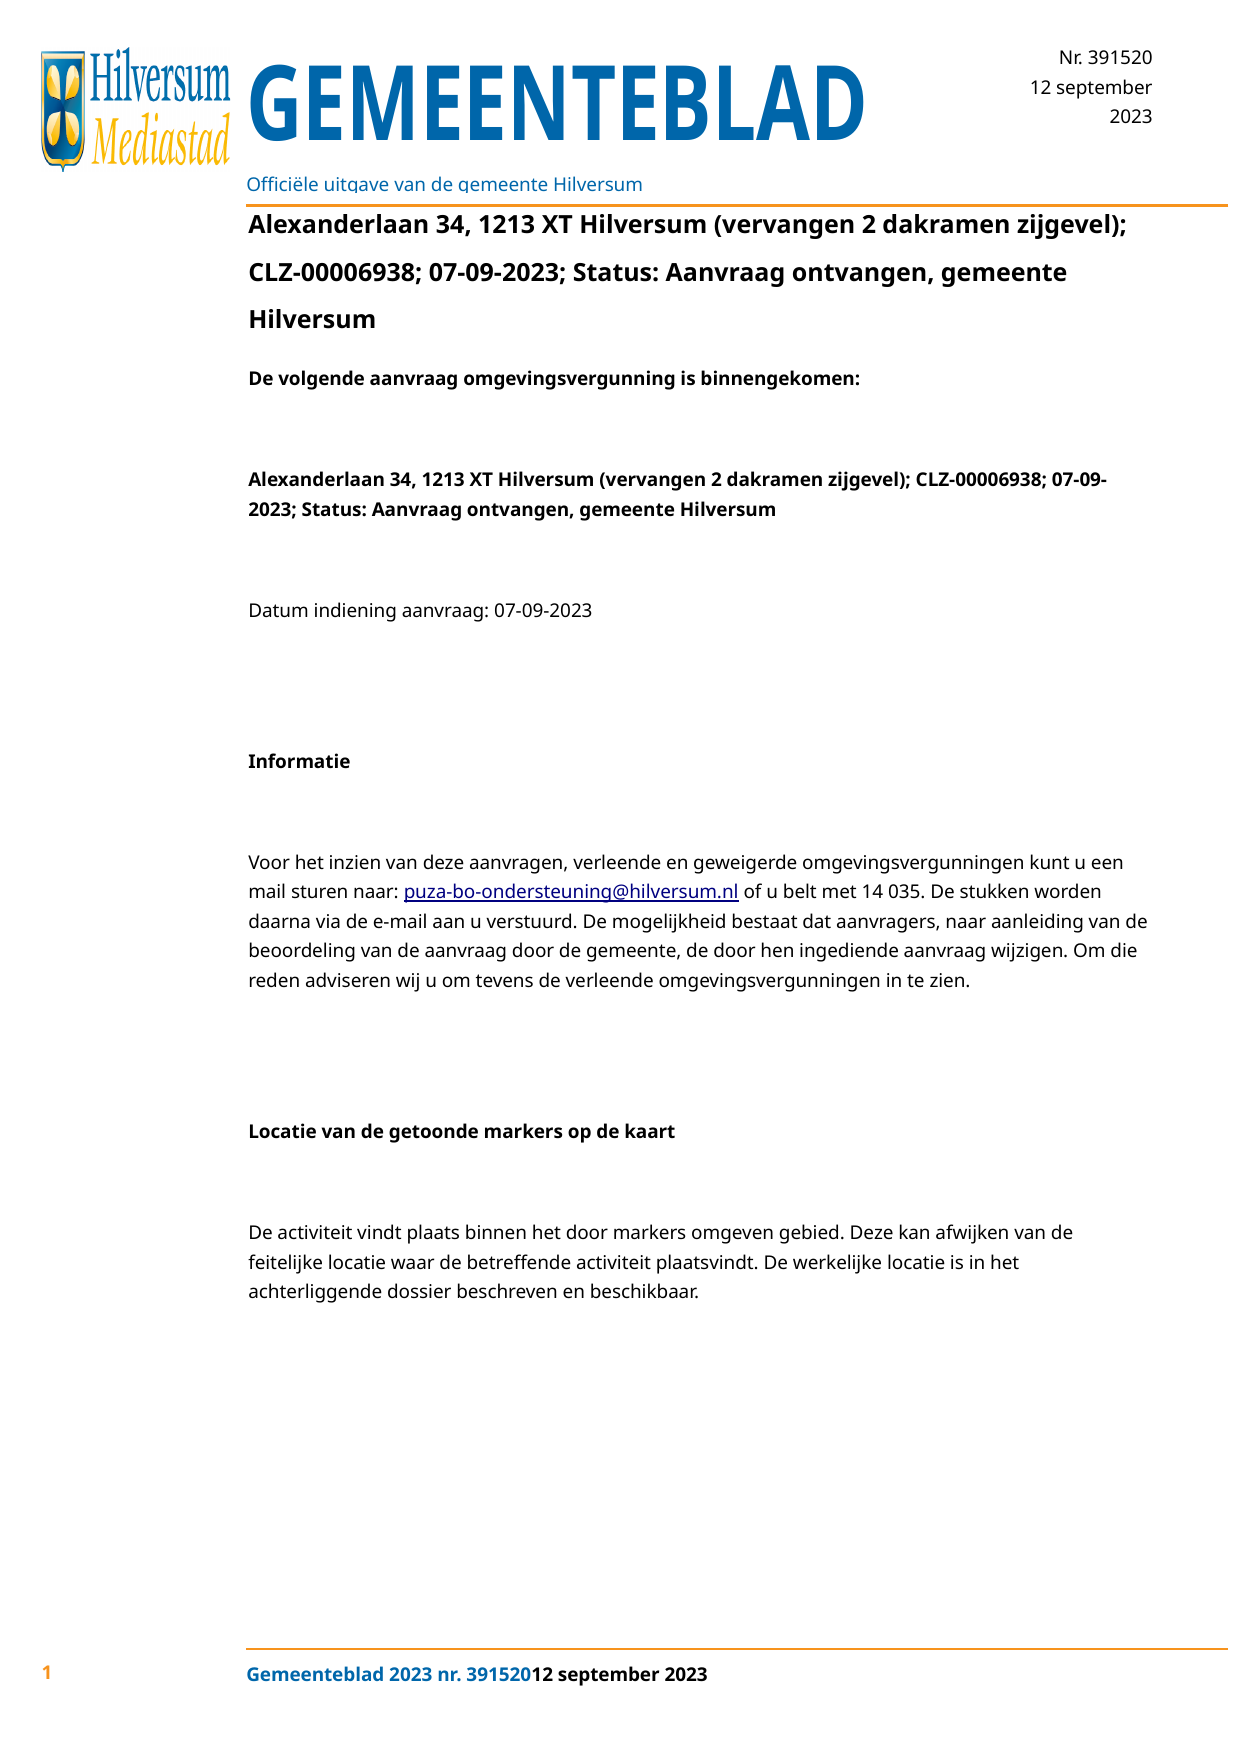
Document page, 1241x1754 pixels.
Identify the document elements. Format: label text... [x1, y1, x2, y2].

picture [41, 47, 231, 172]
text De volgende aanvraag omgevingsvergunning is binnengekomen: [248, 366, 1152, 391]
text Alexanderlaan 34, 1213 XT Hilversum (vervangen 2 dakramen zijgevel); CLZ-00006938; 07-09-2023; Status: Aanvraag ontvangen, gemeente Hilversum [248, 207, 1152, 336]
text Datum indiening aanvraag: 07-09-2023 [248, 597, 1152, 622]
text Informatie [248, 748, 1152, 774]
text Locatie van de getoonde markers op de kaart [248, 1118, 1152, 1144]
text Voor het inzien van deze aanvragen, verleende en geweigerde omgevingsvergunningen kunt u een mail sturen naar: puza-bo-ondersteuning@hilversum.nl of u belt met 14 035. De stukken worden daarna via de e-mail aan u verstuurd. De mogelijkheid bestaat dat aanvragers, naar aanleiding van de beoordeling van de aanvraag door de gemeente, de door hen ingediende aanvraag wijzigen. Om die reden adviseren wij u om tevens de verleende omgevingsvergunningen in te zien. [248, 849, 1152, 993]
text Alexanderlaan 34, 1213 XT Hilversum (vervangen 2 dakramen zijgevel); CLZ-00006938; 07-09-2023; Status: Aanvraag ontvangen, gemeente Hilversum [248, 466, 1152, 522]
text De activiteit vindt plaats binnen het door markers omgeven gebied. Deze kan afwijken van de feitelijke locatie waar de betreffende activiteit plaatsvindt. De werkelijke locatie is in het achterliggende dossier beschreven en beschikbaar. [248, 1219, 1152, 1304]
